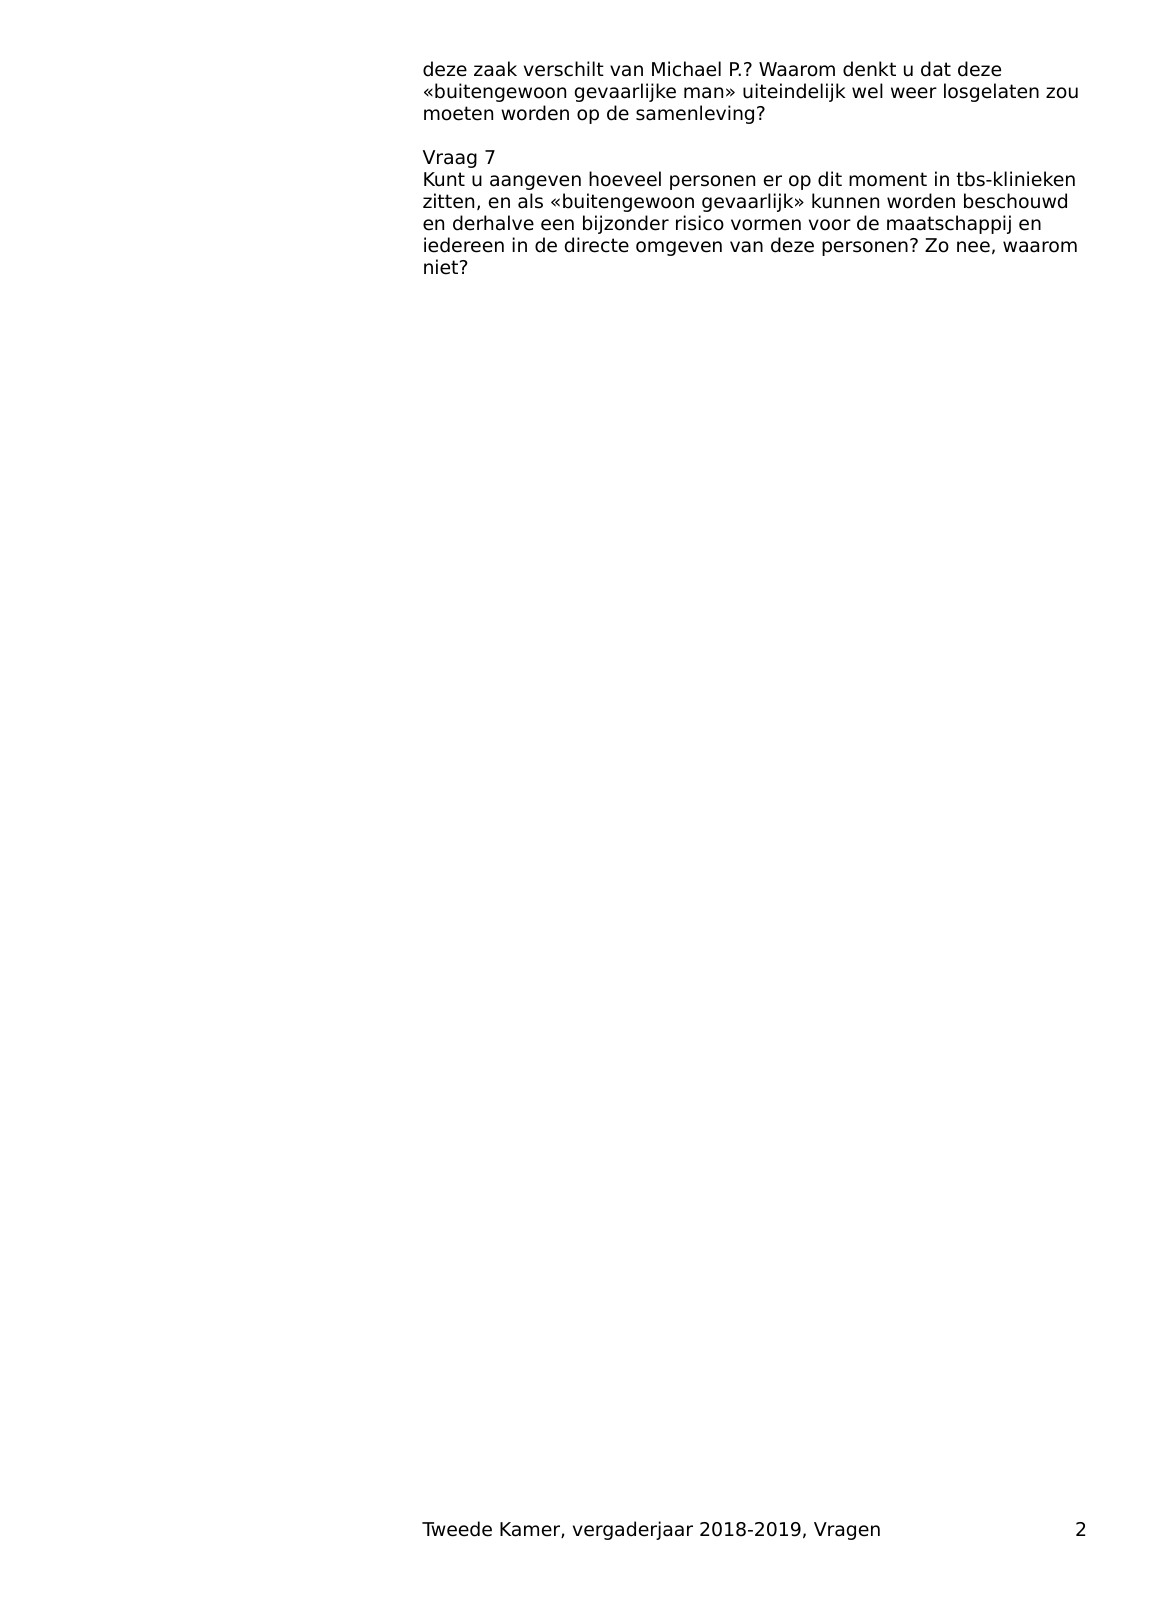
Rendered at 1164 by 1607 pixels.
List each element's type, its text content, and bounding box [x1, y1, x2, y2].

text deze zaak verschilt van Michael P.? Waarom denkt u dat deze «buitengewoon gevaarlijke man» uiteindelijk wel weer losgelaten zou moeten worden op de samenleving? [422, 59, 1087, 125]
text Vraag 7 [422, 147, 1087, 169]
text Kunt u aangeven hoeveel personen er op dit moment in tbs-klinieken zitten, en als «buitengewoon gevaarlijk» kunnen worden beschouwd en derhalve een bijzonder risico vormen voor de maatschappij en iedereen in de directe omgeven van deze personen? Zo nee, waarom niet? [422, 169, 1087, 279]
